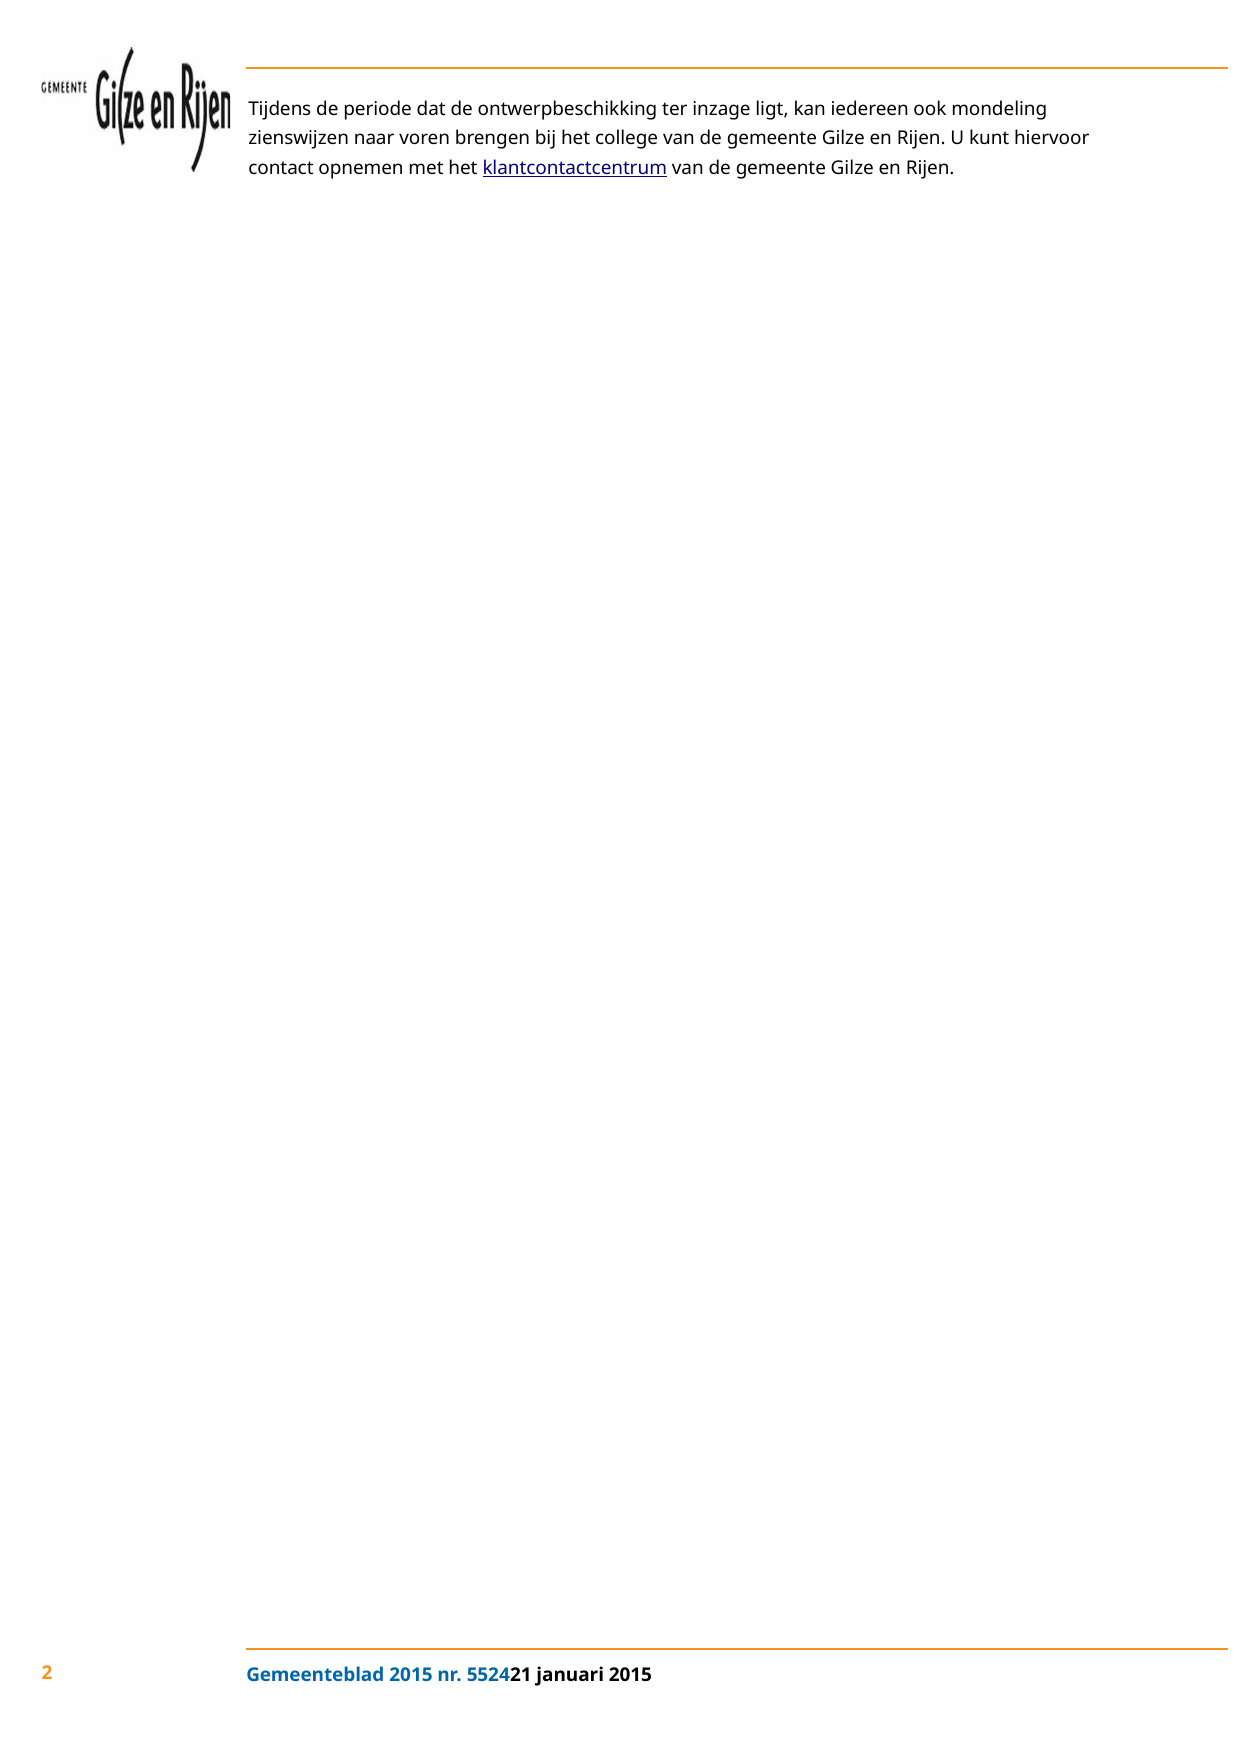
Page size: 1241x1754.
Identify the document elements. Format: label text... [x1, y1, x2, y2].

picture [41, 47, 231, 172]
text Tijdens de periode dat de ontwerpbeschikking ter inzage ligt, kan iedereen ook mondeling zienswijzen naar voren brengen bij het college van de gemeente Gilze en Rijen. U kunt hiervoor contact opnemen met het klantcontactcentrum van de gemeente Gilze en Rijen. [248, 95, 1152, 180]
